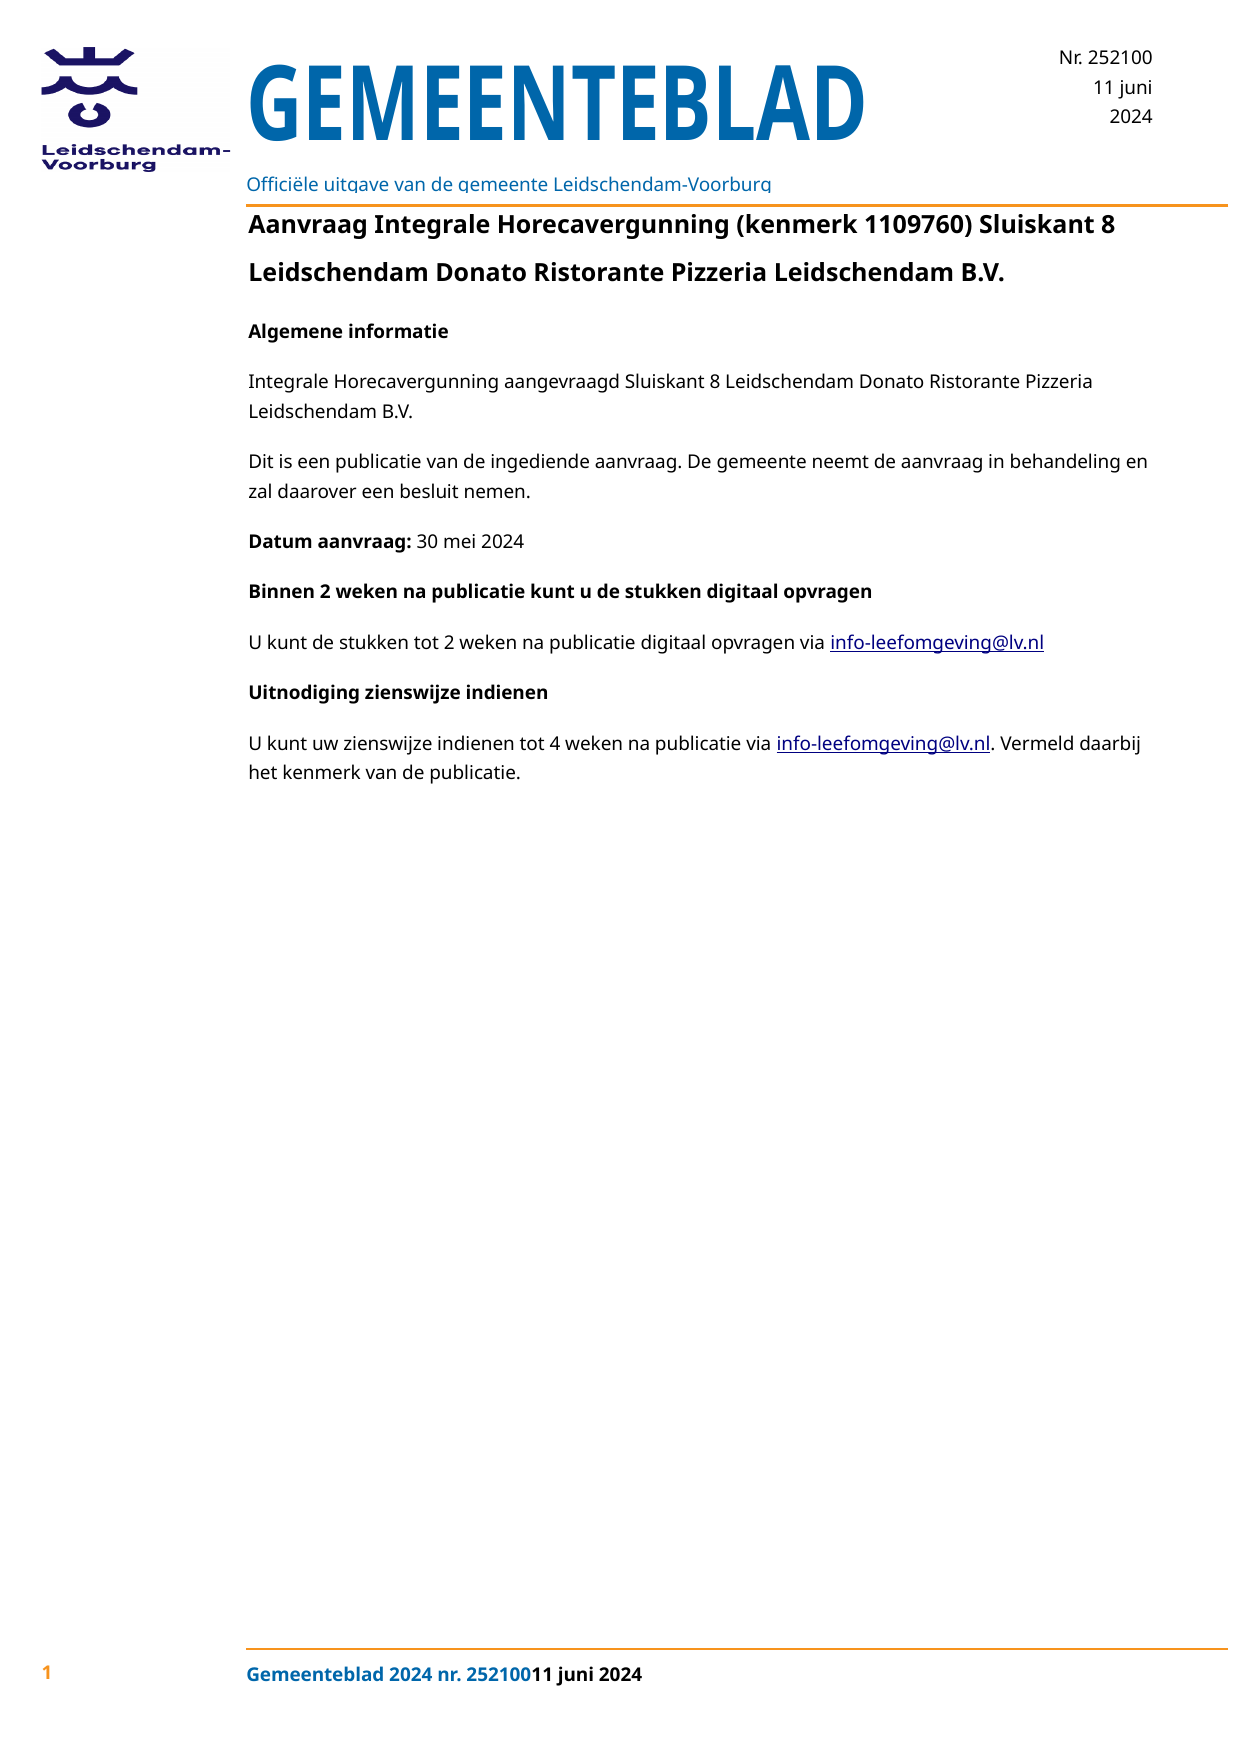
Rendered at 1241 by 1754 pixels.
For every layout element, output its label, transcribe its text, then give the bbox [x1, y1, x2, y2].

picture [41, 47, 231, 172]
text Algemene informatie [248, 318, 1152, 344]
text Dit is een publicatie van de ingediende aanvraag. De gemeente neemt de aanvraag in behandeling en zal daarover een besluit nemen. [248, 448, 1152, 504]
text Uitnodiging zienswijze indienen [248, 679, 1152, 705]
text U kunt de stukken tot 2 weken na publicatie digitaal opvragen via info-leefomgeving@lv.nl [248, 629, 1152, 655]
text Integrale Horecavergunning aangevraagd Sluiskant 8 Leidschendam Donato Ristorante Pizzeria Leidschendam B.V. [248, 368, 1152, 424]
text Aanvraag Integrale Horecavergunning (kenmerk 1109760) Sluiskant 8 Leidschendam Donato Ristorante Pizzeria Leidschendam B.V. [248, 207, 1152, 288]
text U kunt uw zienswijze indienen tot 4 weken na publicatie via info-leefomgeving@lv.nl. Vermeld daarbij het kenmerk van de publicatie. [248, 730, 1152, 785]
text Binnen 2 weken na publicatie kunt u de stukken digitaal opvragen [248, 579, 1152, 604]
text Datum aanvraag: 30 mei 2024 [248, 528, 1152, 554]
